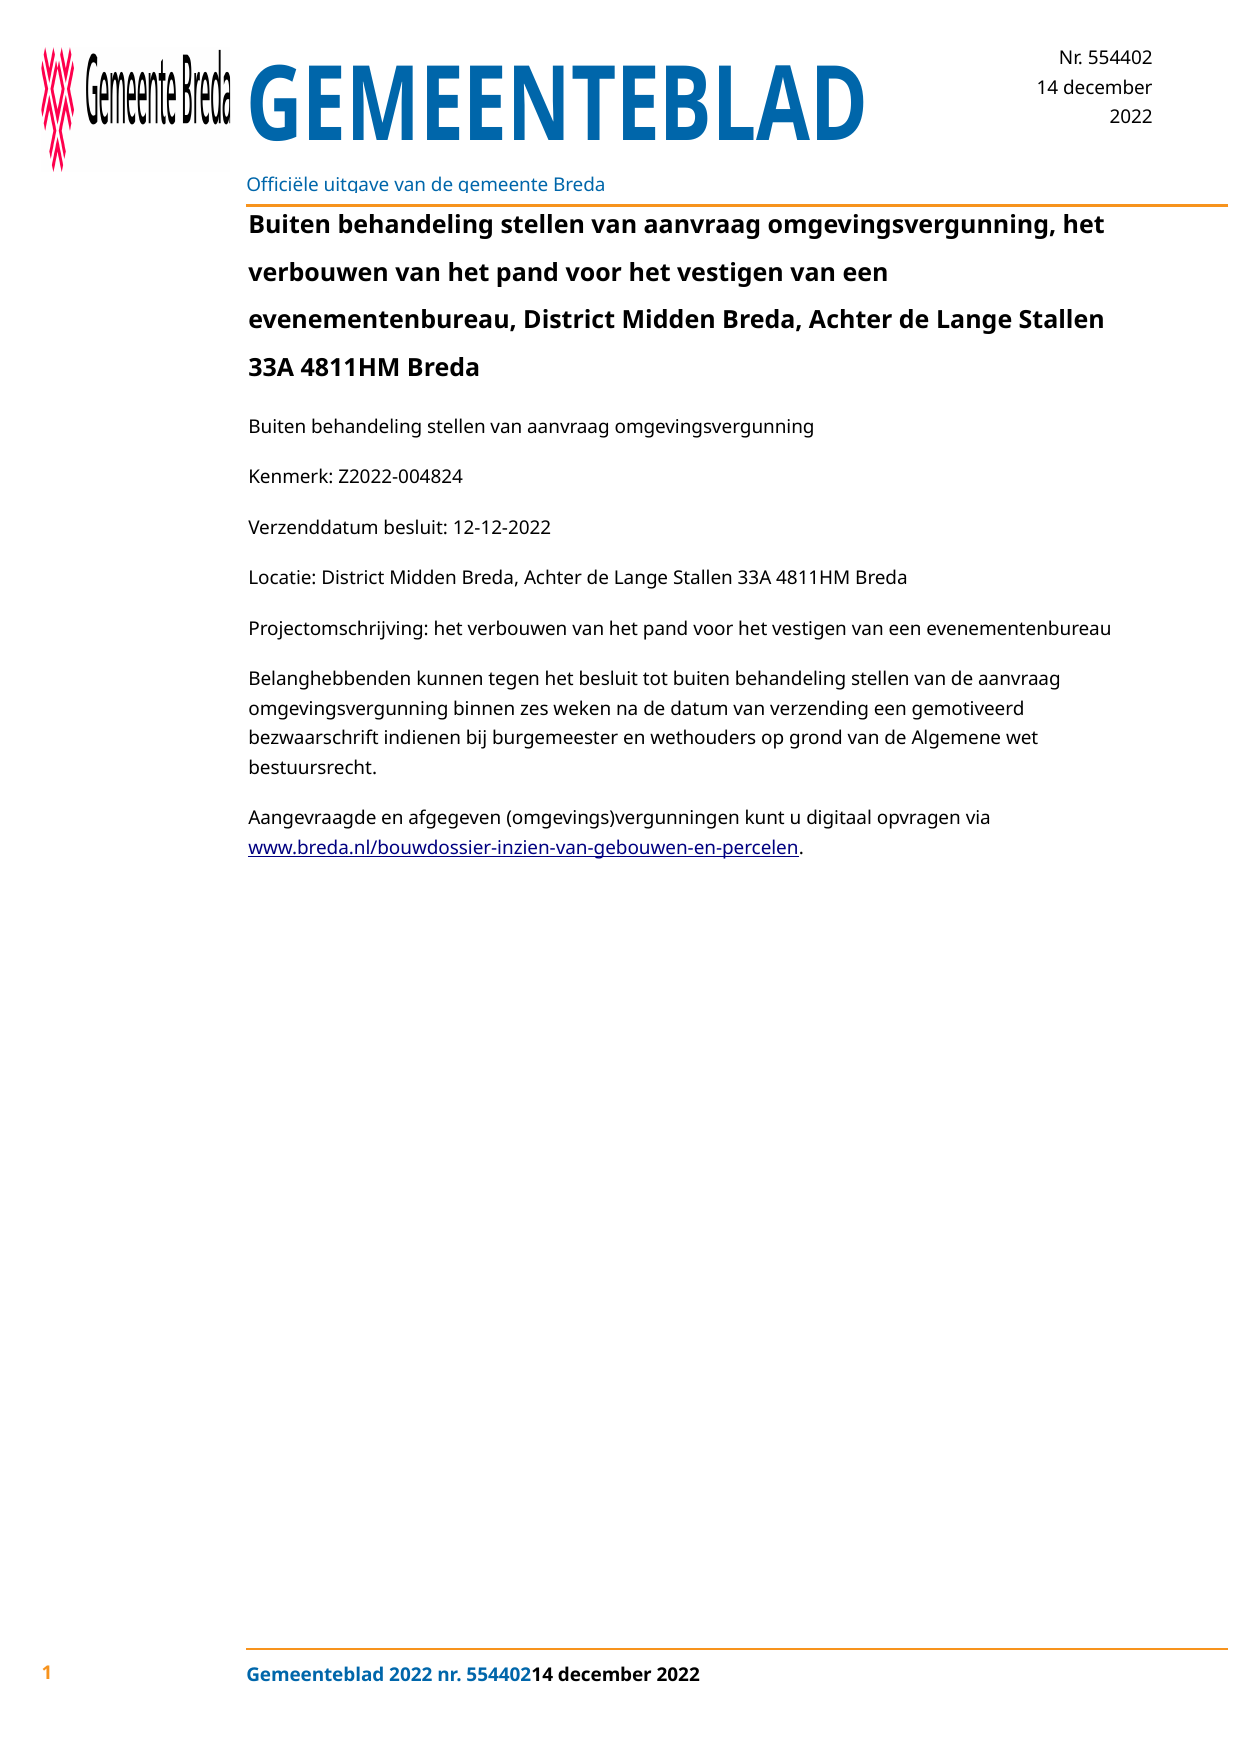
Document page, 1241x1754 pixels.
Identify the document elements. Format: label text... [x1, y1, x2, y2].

text Locatie: District Midden Breda, Achter de Lange Stallen 33A 4811HM Breda [248, 564, 1152, 590]
text Buiten behandeling stellen van aanvraag omgevingsvergunning [248, 413, 1152, 439]
text Verzenddatum besluit: 12-12-2022 [248, 514, 1152, 540]
picture [41, 47, 231, 172]
text Belanghebbenden kunnen tegen het besluit tot buiten behandeling stellen van de aanvraag omgevingsvergunning binnen zes weken na de datum van verzending een gemotiveerd bezwaarschrift indienen bij burgemeester en wethouders op grond van de Algemene wet bestuursrecht. [248, 665, 1152, 780]
text Projectomschrijving: het verbouwen van het pand voor het vestigen van een evenementenbureau [248, 615, 1152, 641]
text Aangevraagde en afgegeven (omgevings)vergunningen kunt u digitaal opvragen via www.breda.nl/bouwdossier-inzien-van-gebouwen-en-percelen. [248, 804, 1152, 860]
text Kenmerk: Z2022-004824 [248, 463, 1152, 489]
text Buiten behandeling stellen van aanvraag omgevingsvergunning, het verbouwen van het pand voor het vestigen van een evenementenbureau, District Midden Breda, Achter de Lange Stallen 33A 4811HM Breda [248, 207, 1152, 384]
